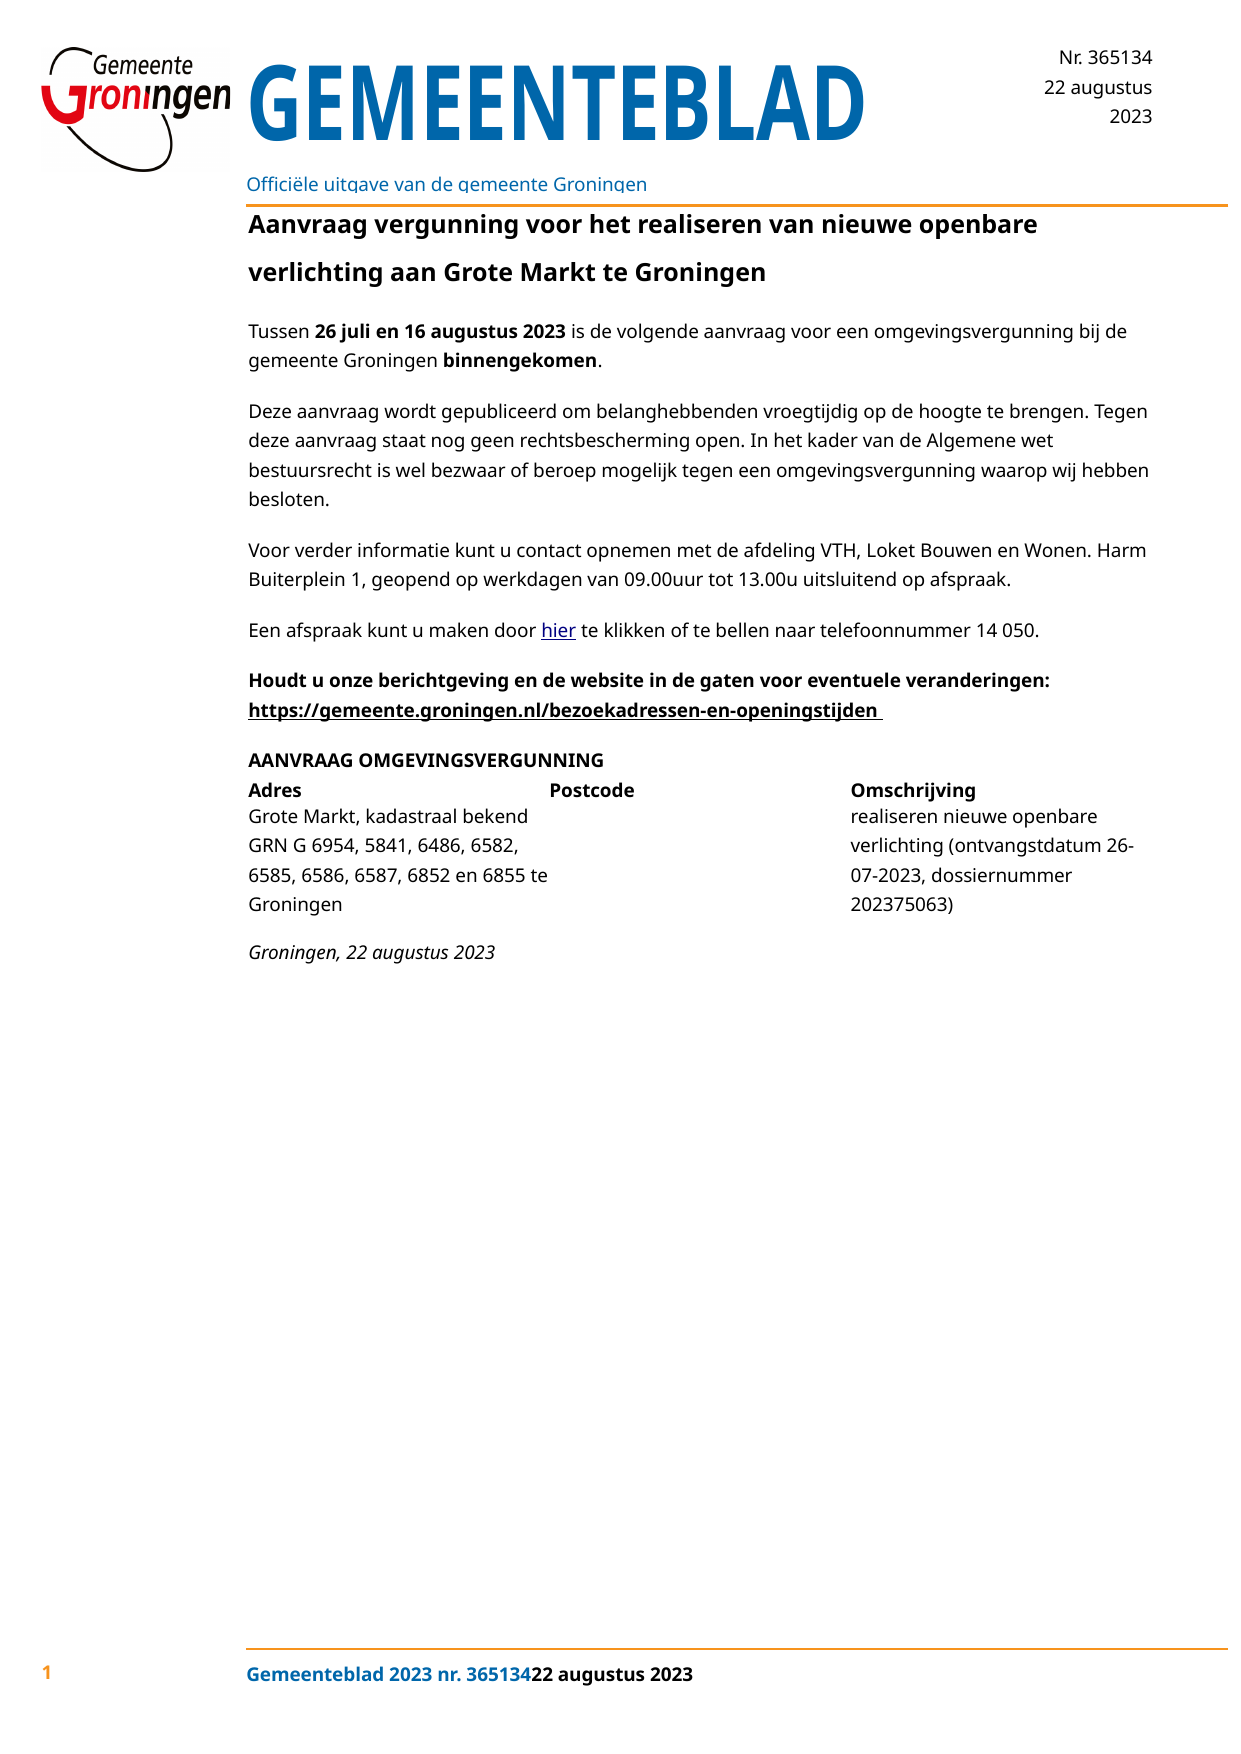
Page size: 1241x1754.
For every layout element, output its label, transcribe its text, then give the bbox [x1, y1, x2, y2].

table_cell Grote Markt, kadastraal bekend GRN G 6954, 5841, 6486, 6582, 6585, 6586, 6587, 6852 en 6855 te Groningen [248, 803, 549, 917]
table_cell realiseren nieuwe openbare verlichting (ontvangstdatum 26-07-2023, dossiernummer 202375063) [850, 803, 1152, 917]
table_header Adres [248, 777, 549, 803]
table_header Omschrijving [850, 777, 1152, 803]
text Houdt u onze berichtgeving en de website in de gaten voor eventuele veranderingen: https://gemeente.groningen.nl/bezoekadressen-en-openingstijden [248, 667, 1152, 723]
text Aanvraag vergunning voor het realiseren van nieuwe openbare verlichting aan Grote Markt te Groningen [248, 207, 1152, 288]
picture [41, 47, 231, 172]
text Groningen, 22 augustus 2023 [248, 939, 1152, 964]
table_header Postcode [549, 777, 850, 803]
text AANVRAAG OMGEVINGSVERGUNNING [248, 747, 1152, 773]
text Tussen 26 juli en 16 augustus 2023 is de volgende aanvraag voor een omgevingsvergunning bij de gemeente Groningen binnengekomen. [248, 318, 1152, 373]
text Een afspraak kunt u maken door hier te klikken of te bellen naar telefoonnummer 14 050. [248, 617, 1152, 643]
table_cell [549, 803, 850, 917]
text Voor verder informatie kunt u contact opnemen met de afdeling VTH, Loket Bouwen en Wonen. Harm Buiterplein 1, geopend op werkdagen van 09.00uur tot 13.00u uitsluitend op afspraak. [248, 537, 1152, 592]
text Deze aanvraag wordt gepubliceerd om belanghebbenden vroegtijdig op de hoogte te brengen. Tegen deze aanvraag staat nog geen rechtsbescherming open. In het kader van de Algemene wet bestuursrecht is wel bezwaar of beroep mogelijk tegen een omgevingsvergunning waarop wij hebben besloten. [248, 398, 1152, 512]
